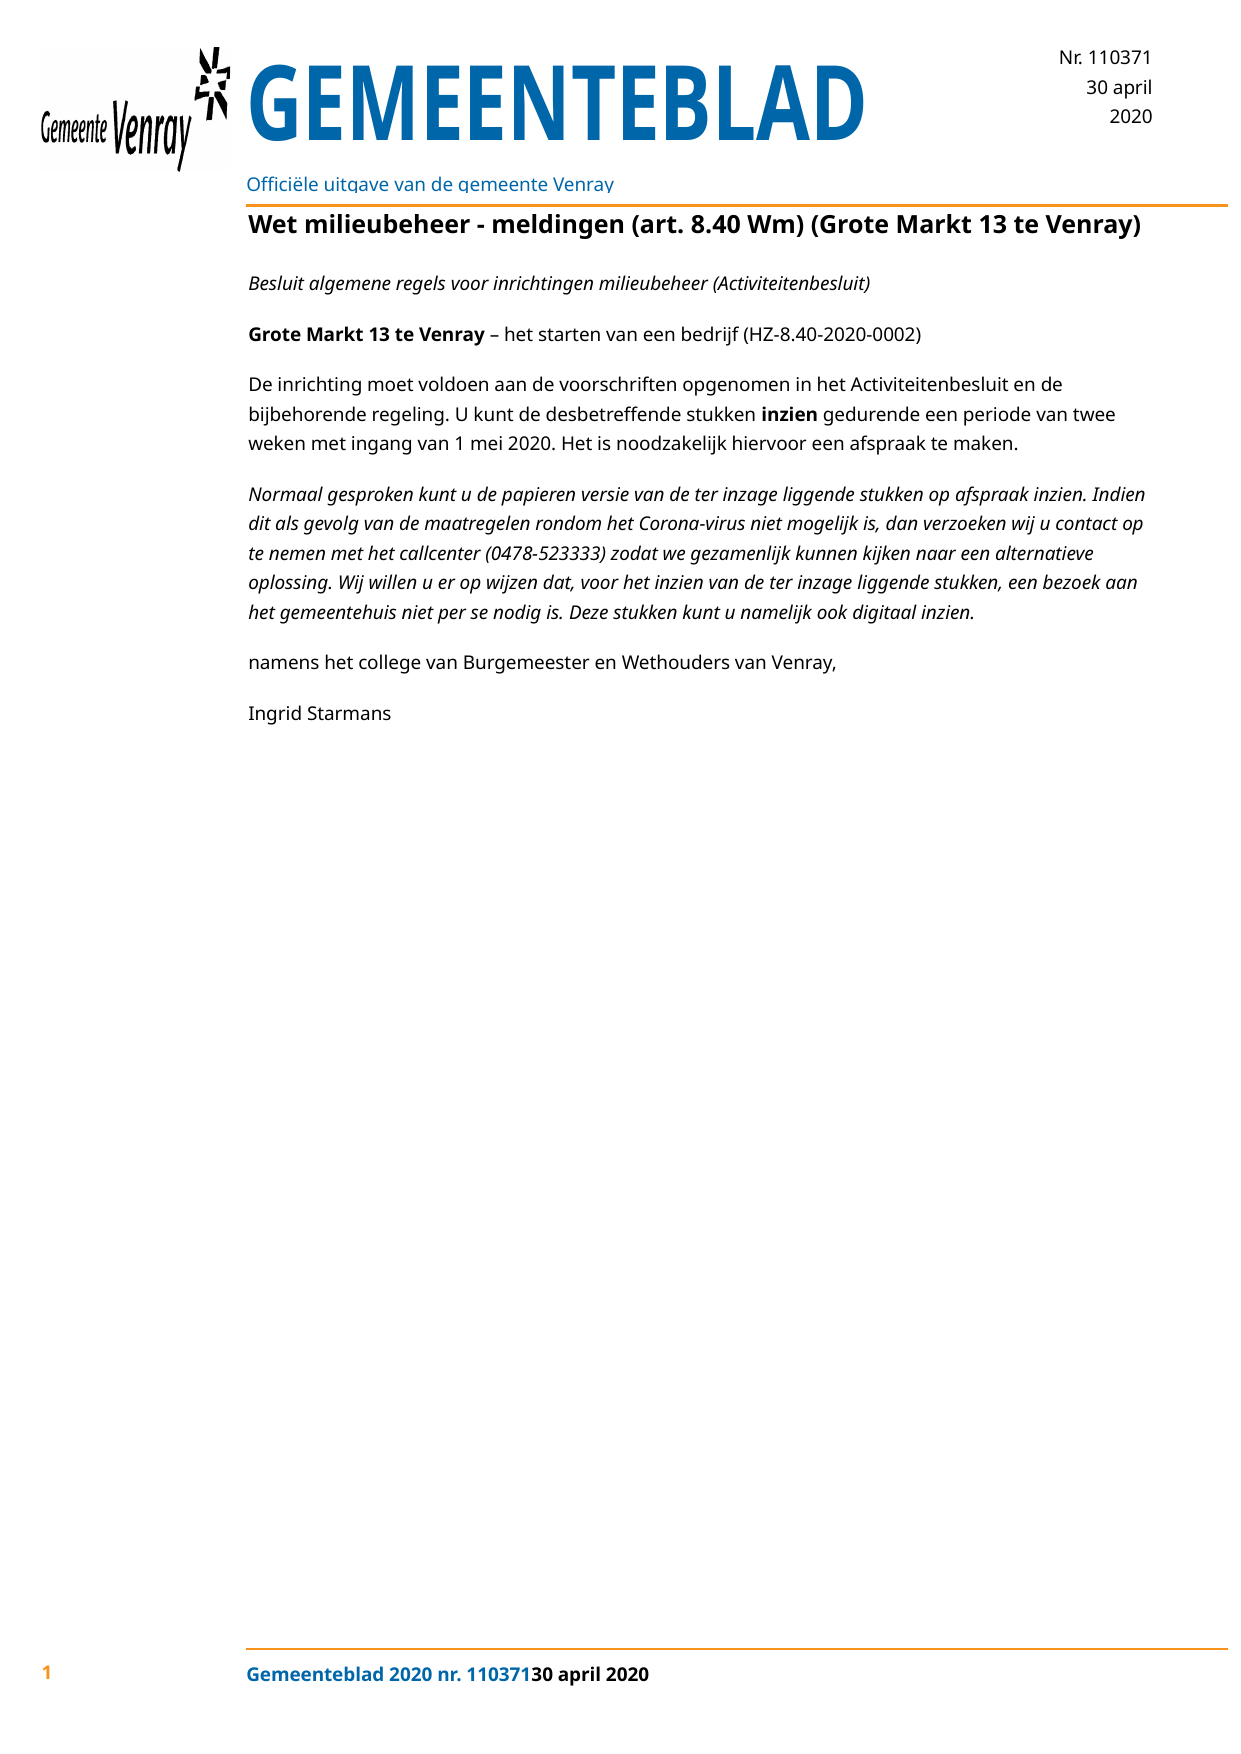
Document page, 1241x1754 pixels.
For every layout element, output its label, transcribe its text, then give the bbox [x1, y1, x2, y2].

text Wet milieubeheer - meldingen (art. 8.40 Wm) (Grote Markt 13 te Venray) [248, 207, 1152, 241]
text De inrichting moet voldoen aan de voorschriften opgenomen in het Activiteitenbesluit en de bijbehorende regeling. U kunt de desbetreffende stukken inzien gedurende een periode van twee weken met ingang van 1 mei 2020. Het is noodzakelijk hiervoor een afspraak te maken. [248, 371, 1152, 456]
text Grote Markt 13 te Venray – het starten van een bedrijf (HZ-8.40-2020-0002) [248, 321, 1152, 346]
text Ingrid Starmans [248, 700, 1152, 726]
text namens het college van Burgemeester en Wethouders van Venray, [248, 649, 1152, 675]
text Besluit algemene regels voor inrichtingen milieubeheer (Activiteitenbesluit) [248, 270, 1152, 296]
text Normaal gesproken kunt u de papieren versie van de ter inzage liggende stukken op afspraak inzien. Indien dit als gevolg van de maatregelen rondom het Corona-virus niet mogelijk is, dan verzoeken wij u contact op te nemen met het callcenter (0478-523333) zodat we gezamenlijk kunnen kijken naar een alternatieve oplossing. Wij willen u er op wijzen dat, voor het inzien van de ter inzage liggende stukken, een bezoek aan het gemeentehuis niet per se nodig is. Deze stukken kunt u namelijk ook digitaal inzien. [248, 481, 1152, 625]
picture [41, 47, 231, 172]
